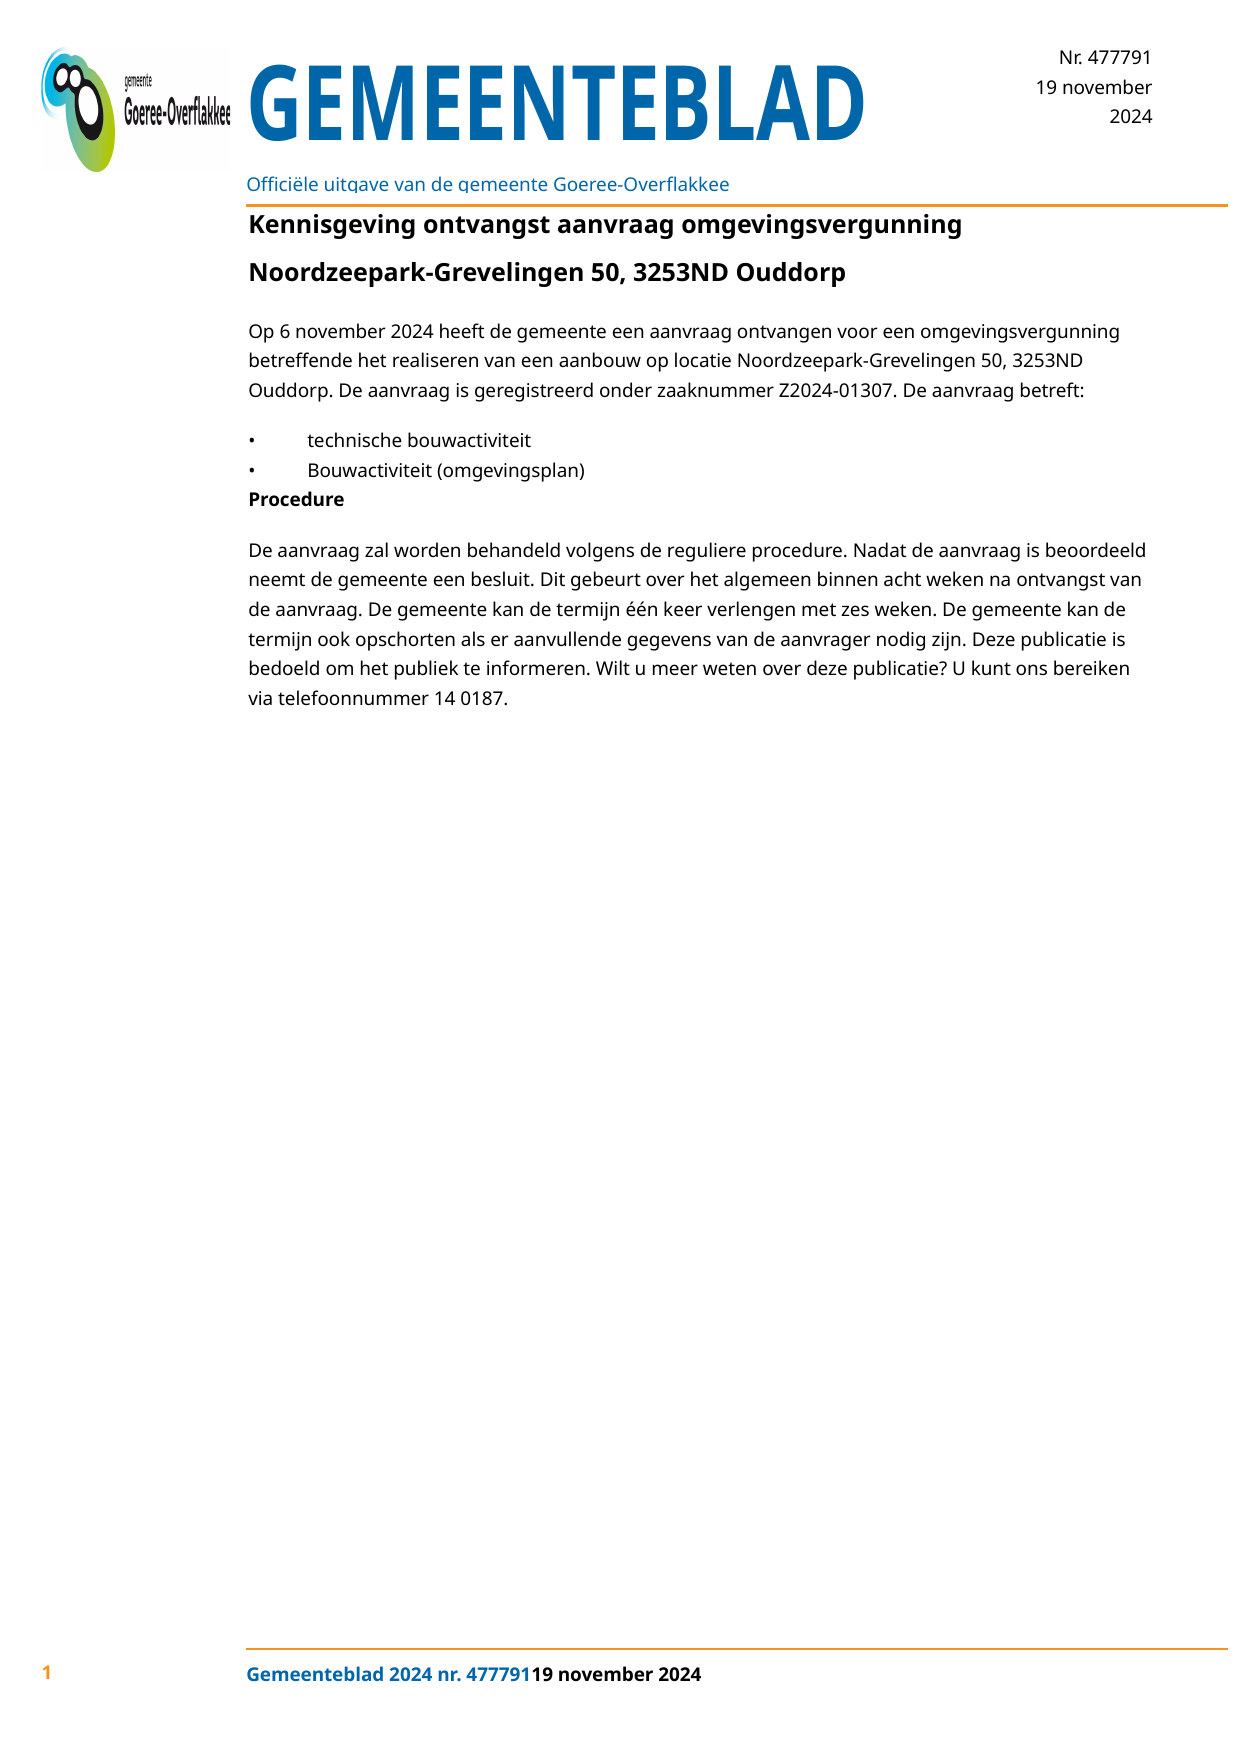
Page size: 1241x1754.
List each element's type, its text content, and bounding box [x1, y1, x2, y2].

text Op 6 november 2024 heeft de gemeente een aanvraag ontvangen voor een omgevingsvergunning betreffende het realiseren van een aanbouw op locatie Noordzeepark-Grevelingen 50, 3253ND Ouddorp. De aanvraag is geregistreerd onder zaaknummer Z2024-01307. De aanvraag betreft: [248, 318, 1152, 403]
text De aanvraag zal worden behandeld volgens de reguliere procedure. Nadat de aanvraag is beoordeeld neemt de gemeente een besluit. Dit gebeurt over het algemeen binnen acht weken na ontvangst van de aanvraag. De gemeente kan de termijn één keer verlengen met zes weken. De gemeente kan de termijn ook opschorten als er aanvullende gegevens van de aanvrager nodig zijn. Deze publicatie is bedoeld om het publiek te informeren. Wilt u meer weten over deze publicatie? U kunt ons bereiken via telefoonnummer 14 0187. [248, 537, 1152, 711]
text Procedure [248, 487, 1152, 512]
list technische bouwactiviteit [248, 427, 1152, 453]
picture [41, 47, 231, 172]
list Bouwactiviteit (omgevingsplan) [248, 457, 1152, 483]
text Kennisgeving ontvangst aanvraag omgevingsvergunning Noordzeepark-Grevelingen 50, 3253ND Ouddorp [248, 207, 1152, 288]
